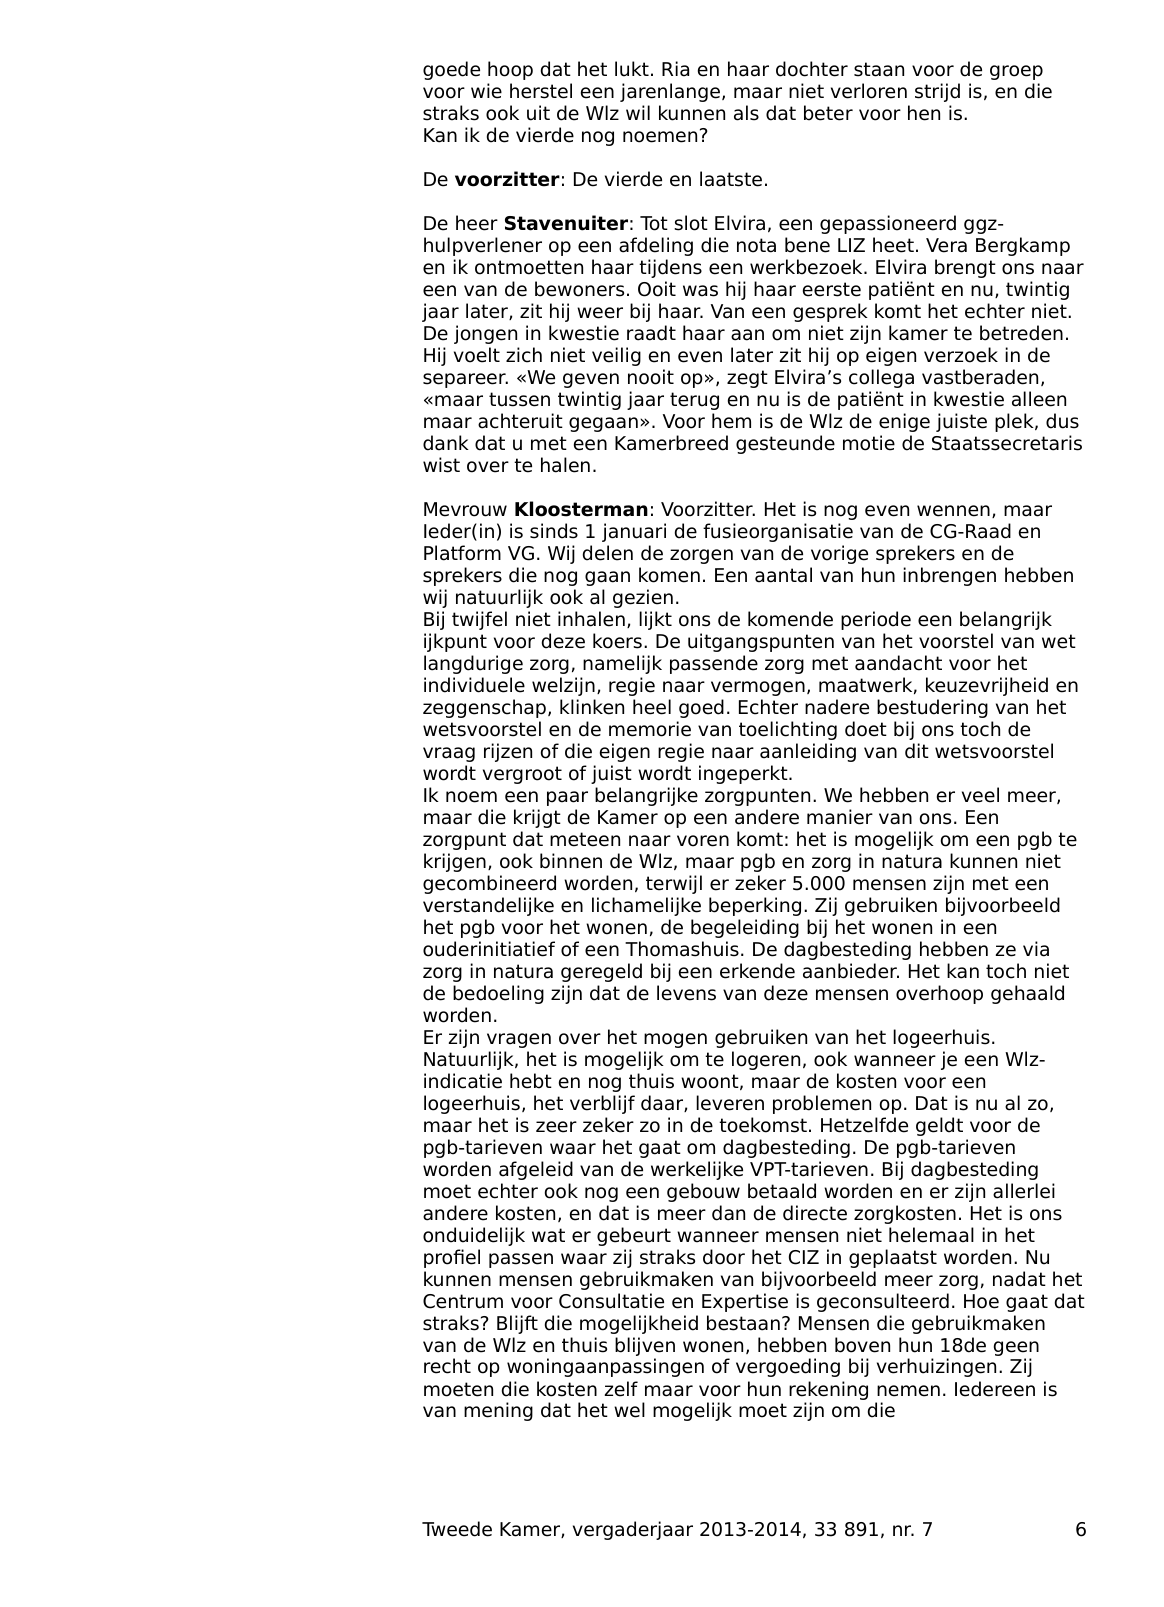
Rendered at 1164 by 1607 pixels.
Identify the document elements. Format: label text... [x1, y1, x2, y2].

text Kan ik de vierde nog noemen? [422, 125, 1087, 147]
text Mevrouw Kloosterman: Voorzitter. Het is nog even wennen, maar Ieder(in) is sinds 1 januari de fusieorganisatie van de CG-Raad en Platform VG. Wij delen de zorgen van de vorige sprekers en de sprekers die nog gaan komen. Een aantal van hun inbrengen hebben wij natuurlijk ook al gezien. [422, 499, 1087, 609]
text Er zijn vragen over het mogen gebruiken van het logeerhuis. Natuurlijk, het is mogelijk om te logeren, ook wanneer je een Wlz-indicatie hebt en nog thuis woont, maar de kosten voor een logeerhuis, het verblijf daar, leveren problemen op. Dat is nu al zo, maar het is zeer zeker zo in de toekomst. Hetzelfde geldt voor de pgb-tarieven waar het gaat om dagbesteding. De pgb-tarieven worden afgeleid van de werkelijke VPT-tarieven. Bij dagbesteding moet echter ook nog een gebouw betaald worden en er zijn allerlei andere kosten, en dat is meer dan de directe zorgkosten. Het is ons onduidelijk wat er gebeurt wanneer mensen niet helemaal in het profiel passen waar zij straks door het CIZ in geplaatst worden. Nu kunnen mensen gebruikmaken van bijvoorbeeld meer zorg, nadat het Centrum voor Consultatie en Expertise is geconsulteerd. Hoe gaat dat straks? Blijft die mogelijkheid bestaan? Mensen die gebruikmaken van de Wlz en thuis blijven wonen, hebben boven hun 18de geen recht op woningaanpassingen of vergoeding bij verhuizingen. Zij moeten die kosten zelf maar voor hun rekening nemen. Iedereen is van mening dat het wel mogelijk moet zijn om die [422, 1027, 1087, 1422]
text Bij twijfel niet inhalen, lijkt ons de komende periode een belangrijk ijkpunt voor deze koers. De uitgangspunten van het voorstel van wet langdurige zorg, namelijk passende zorg met aandacht voor het individuele welzijn, regie naar vermogen, maatwerk, keuzevrijheid en zeggenschap, klinken heel goed. Echter nadere bestudering van het wetsvoorstel en de memorie van toelichting doet bij ons toch de vraag rijzen of die eigen regie naar aanleiding van dit wetsvoorstel wordt vergroot of juist wordt ingeperkt. [422, 609, 1087, 785]
text Ik noem een paar belangrijke zorgpunten. We hebben er veel meer, maar die krijgt de Kamer op een andere manier van ons. Een zorgpunt dat meteen naar voren komt: het is mogelijk om een pgb te krijgen, ook binnen de Wlz, maar pgb en zorg in natura kunnen niet gecombineerd worden, terwijl er zeker 5.000 mensen zijn met een verstandelijke en lichamelijke beperking. Zij gebruiken bijvoorbeeld het pgb voor het wonen, de begeleiding bij het wonen in een ouderinitiatief of een Thomashuis. De dagbesteding hebben ze via zorg in natura geregeld bij een erkende aanbieder. Het kan toch niet de bedoeling zijn dat de levens van deze mensen overhoop gehaald worden. [422, 785, 1087, 1027]
text De voorzitter: De vierde en laatste. [422, 169, 1087, 191]
text De heer Stavenuiter: Tot slot Elvira, een gepassioneerd ggz-hulpverlener op een afdeling die nota bene LIZ heet. Vera Bergkamp en ik ontmoetten haar tijdens een werkbezoek. Elvira brengt ons naar een van de bewoners. Ooit was hij haar eerste patiënt en nu, twintig jaar later, zit hij weer bij haar. Van een gesprek komt het echter niet. De jongen in kwestie raadt haar aan om niet zijn kamer te betreden. Hij voelt zich niet veilig en even later zit hij op eigen verzoek in de separeer. «We geven nooit op», zegt Elvira’s collega vastberaden, «maar tussen twintig jaar terug en nu is de patiënt in kwestie alleen maar achteruit gegaan». Voor hem is de Wlz de enige juiste plek, dus dank dat u met een Kamerbreed gesteunde motie de Staatssecretaris wist over te halen. [422, 213, 1087, 477]
text goede hoop dat het lukt. Ria en haar dochter staan voor de groep voor wie herstel een jarenlange, maar niet verloren strijd is, en die straks ook uit de Wlz wil kunnen als dat beter voor hen is. [422, 59, 1087, 125]
